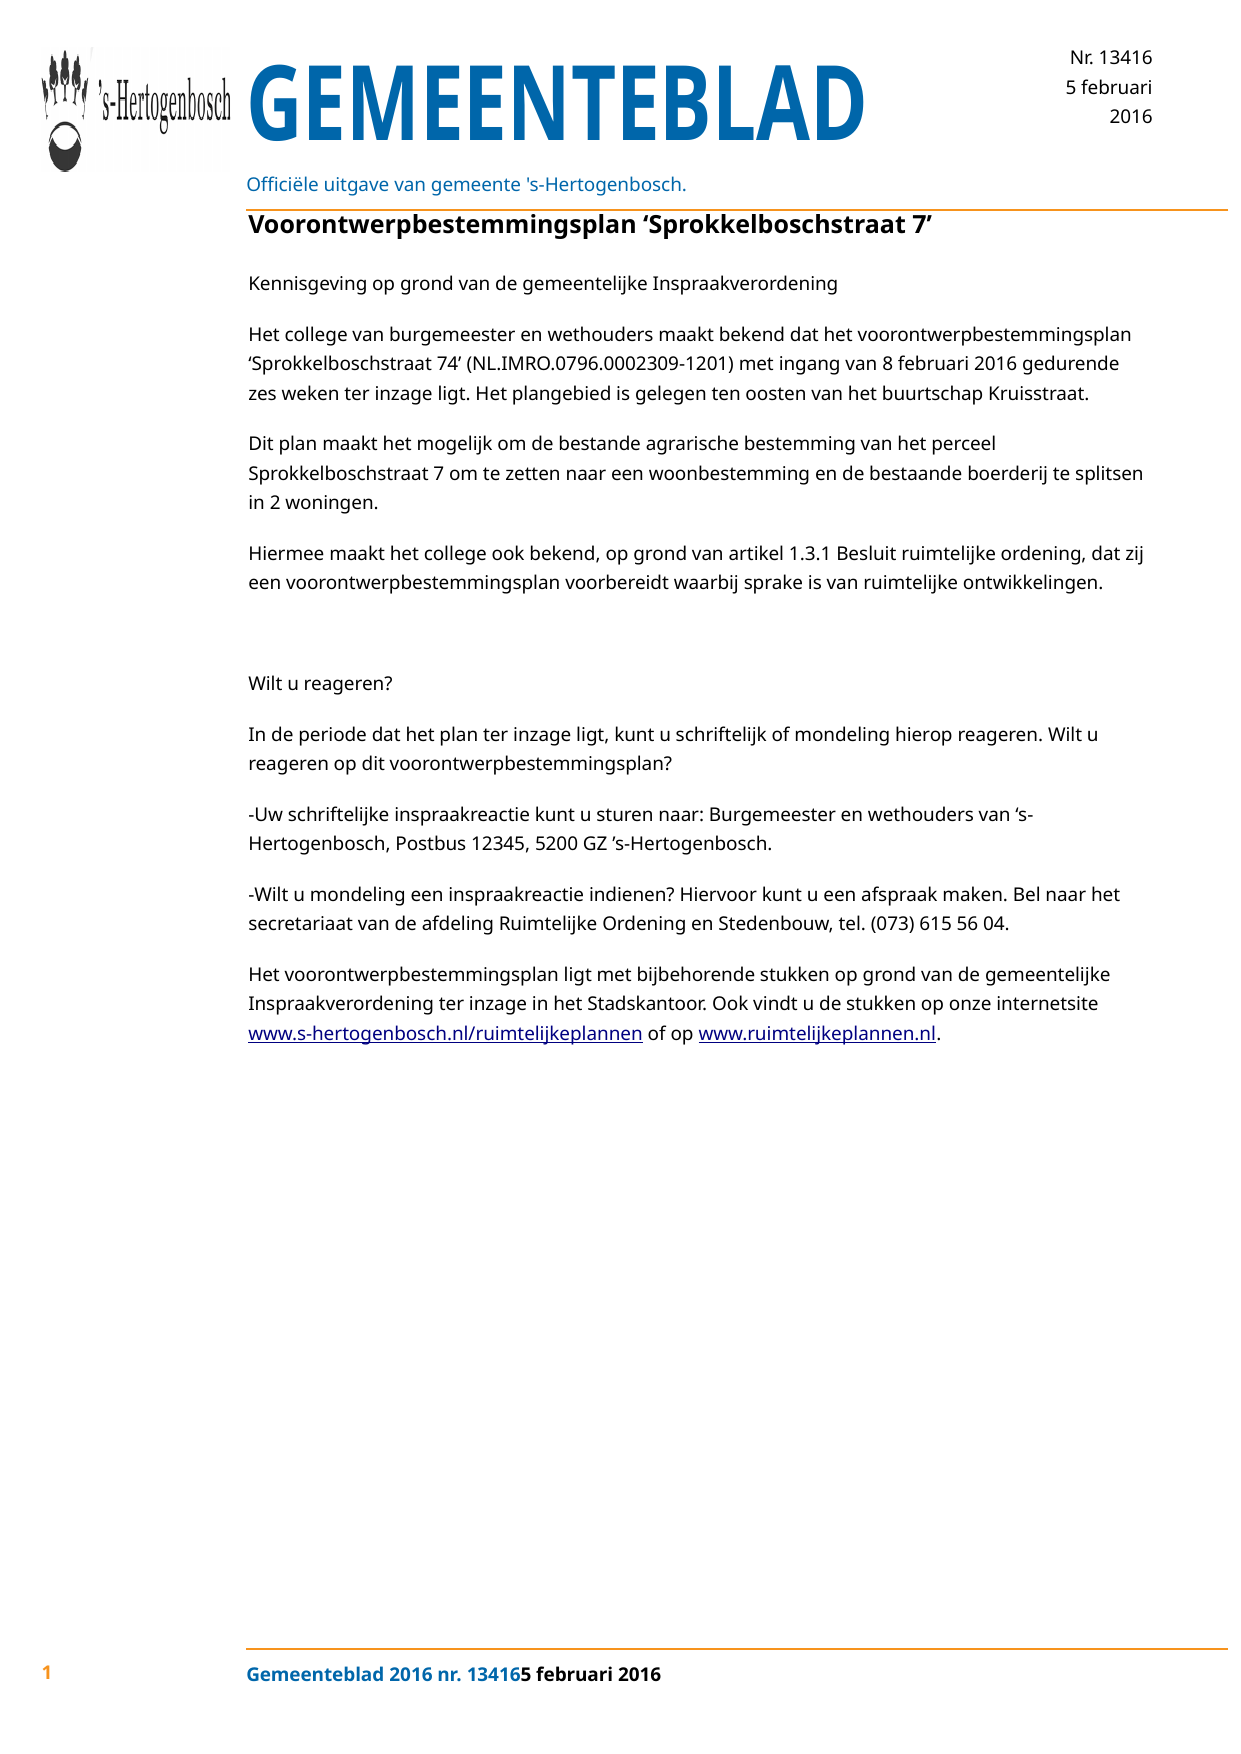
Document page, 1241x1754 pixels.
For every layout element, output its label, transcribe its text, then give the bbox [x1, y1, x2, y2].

text Het college van burgemeester en wethouders maakt bekend dat het voorontwerpbestemmingsplan ‘Sprokkelboschstraat 74’ (NL.IMRO.0796.0002309-1201) met ingang van 8 februari 2016 gedurende zes weken ter inzage ligt. Het plangebied is gelegen ten oosten van het buurtschap Kruisstraat. [248, 321, 1152, 406]
text -Wilt u mondeling een inspraakreactie indienen? Hiervoor kunt u een afspraak maken. Bel naar het secretariaat van de afdeling Ruimtelijke Ordening en Stedenbouw, tel. (073) 615 56 04. [248, 881, 1152, 936]
text In de periode dat het plan ter inzage ligt, kunt u schriftelijk of mondeling hierop reageren. Wilt u reageren op dit voorontwerpbestemmingsplan? [248, 721, 1152, 776]
text Dit plan maakt het mogelijk om de bestande agrarische bestemming van het perceel Sprokkelboschstraat 7 om te zetten naar een woonbestemming en de bestaande boerderij te splitsen in 2 woningen. [248, 430, 1152, 515]
text -Uw schriftelijke inspraakreactie kunt u sturen naar: Burgemeester en wethouders van ‘s-Hertogenbosch, Postbus 12345, 5200 GZ ’s-Hertogenbosch. [248, 801, 1152, 856]
text Het voorontwerpbestemmingsplan ligt met bijbehorende stukken op grond van de gemeentelijke Inspraakverordening ter inzage in het Stadskantoor. Ook vindt u de stukken op onze internetsite www.s-hertogenbosch.nl/ruimtelijkeplannen of op www.ruimtelijkeplannen.nl. [248, 961, 1152, 1046]
text Voorontwerpbestemmingsplan ‘Sprokkelboschstraat 7’ [248, 211, 1152, 241]
text Wilt u reageren? [248, 670, 1152, 696]
text Hiermee maakt het college ook bekend, op grond van artikel 1.3.1 Besluit ruimtelijke ordening, dat zij een voorontwerpbestemmingsplan voorbereidt waarbij sprake is van ruimtelijke ontwikkelingen. [248, 540, 1152, 595]
picture [41, 47, 231, 172]
text Kennisgeving op grond van de gemeentelijke Inspraakverordening [248, 270, 1152, 296]
